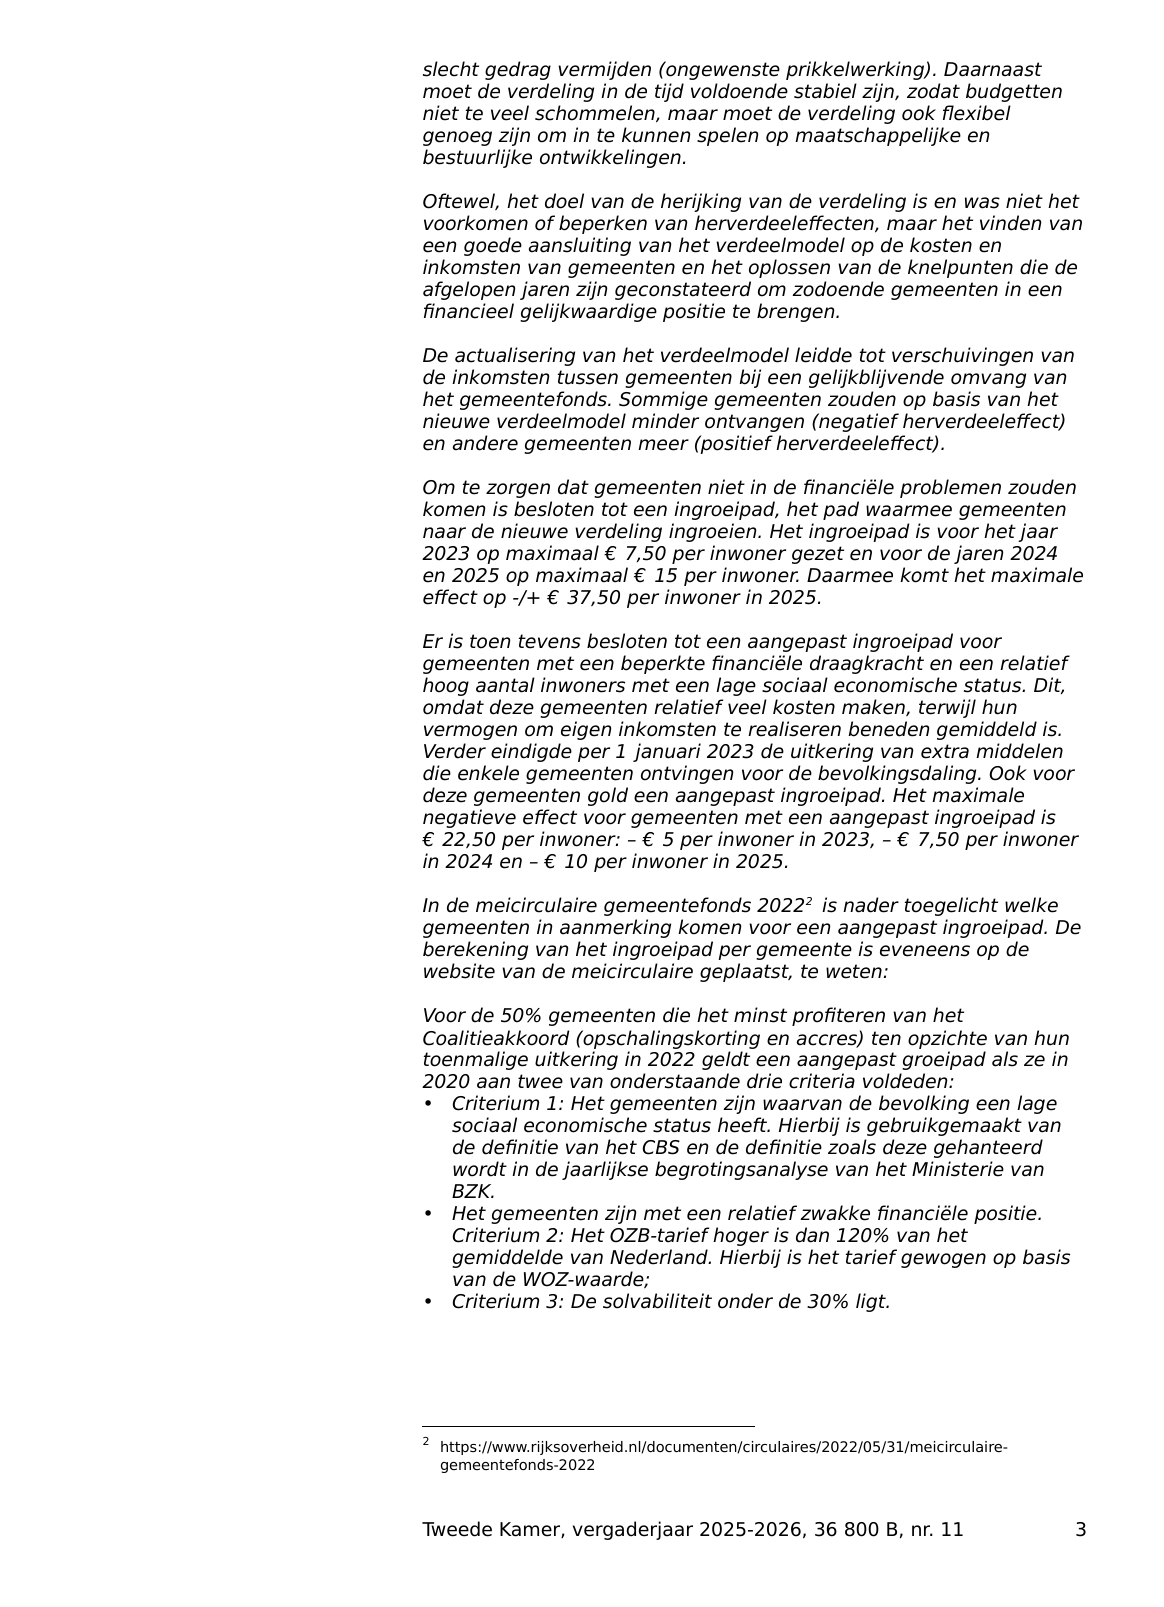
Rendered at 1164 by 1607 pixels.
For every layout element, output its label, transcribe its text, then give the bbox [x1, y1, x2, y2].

text Oftewel, het doel van de herijking van de verdeling is en was niet het voorkomen of beperken van herverdeeleffecten, maar het vinden van een goede aansluiting van het verdeelmodel op de kosten en inkomsten van gemeenten en het oplossen van de knelpunten die de afgelopen jaren zijn geconstateerd om zodoende gemeenten in een financieel gelijkwaardige positie te brengen. [422, 191, 1087, 323]
text Voor de 50% gemeenten die het minst profiteren van het Coalitieakkoord (opschalingskorting en accres) ten opzichte van hun toenmalige uitkering in 2022 geldt een aangepast groeipad als ze in 2020 aan twee van onderstaande drie criteria voldeden: [422, 1005, 1087, 1093]
text slecht gedrag vermijden (ongewenste prikkelwerking). Daarnaast moet de verdeling in de tijd voldoende stabiel zijn, zodat budgetten niet te veel schommelen, maar moet de verdeling ook flexibel genoeg zijn om in te kunnen spelen op maatschappelijke en bestuurlijke ontwikkelingen. [422, 59, 1087, 169]
text • Het gemeenten zijn met een relatief zwakke financiële positie. [422, 1203, 1087, 1225]
text • Criterium 1: Het gemeenten zijn waarvan de bevolking een lage sociaal economische status heeft. Hierbij is gebruikgemaakt van de definitie van het CBS en de definitie zoals deze gehanteerd wordt in de jaarlijkse begrotingsanalyse van het Ministerie van BZK. [422, 1093, 1087, 1203]
text https://www.rijksoverheid.nl/documenten/circulaires/2022/05/31/meicirculaire-gemeentefonds-2022 [422, 1435, 1087, 1474]
text De actualisering van het verdeelmodel leidde tot verschuivingen van de inkomsten tussen gemeenten bij een gelijkblijvende omvang van het gemeentefonds. Sommige gemeenten zouden op basis van het nieuwe verdeelmodel minder ontvangen (negatief herverdeeleffect) en andere gemeenten meer (positief herverdeeleffect). [422, 345, 1087, 455]
text Criterium 2: Het OZB-tarief hoger is dan 120% van het gemiddelde van Nederland. Hierbij is het tarief gewogen op basis van de WOZ-waarde; [452, 1225, 1087, 1291]
text Er is toen tevens besloten tot een aangepast ingroeipad voor gemeenten met een beperkte financiële draagkracht en een relatief hoog aantal inwoners met een lage sociaal economische status. Dit, omdat deze gemeenten relatief veel kosten maken, terwijl hun vermogen om eigen inkomsten te realiseren beneden gemiddeld is. Verder eindigde per 1 januari 2023 de uitkering van extra middelen die enkele gemeenten ontvingen voor de bevolkingsdaling. Ook voor deze gemeenten gold een aangepast ingroeipad. Het maximale negatieve effect voor gemeenten met een aangepast ingroeipad is € 22,50 per inwoner: – € 5 per inwoner in 2023, – € 7,50 per inwoner in 2024 en – € 10 per inwoner in 2025. [422, 631, 1087, 873]
text • Criterium 3: De solvabiliteit onder de 30% ligt. [422, 1291, 1087, 1313]
text Om te zorgen dat gemeenten niet in de financiële problemen zouden komen is besloten tot een ingroeipad, het pad waarmee gemeenten naar de nieuwe verdeling ingroeien. Het ingroeipad is voor het jaar 2023 op maximaal € 7,50 per inwoner gezet en voor de jaren 2024 en 2025 op maximaal € 15 per inwoner. Daarmee komt het maximale effect op -/+ € 37,50 per inwoner in 2025. [422, 477, 1087, 609]
text In de meicirculaire gemeentefonds 2022 is nader toegelicht welke gemeenten in aanmerking komen voor een aangepast ingroeipad. De berekening van het ingroeipad per gemeente is eveneens op de website van de meicirculaire geplaatst, te weten: [422, 895, 1087, 983]
